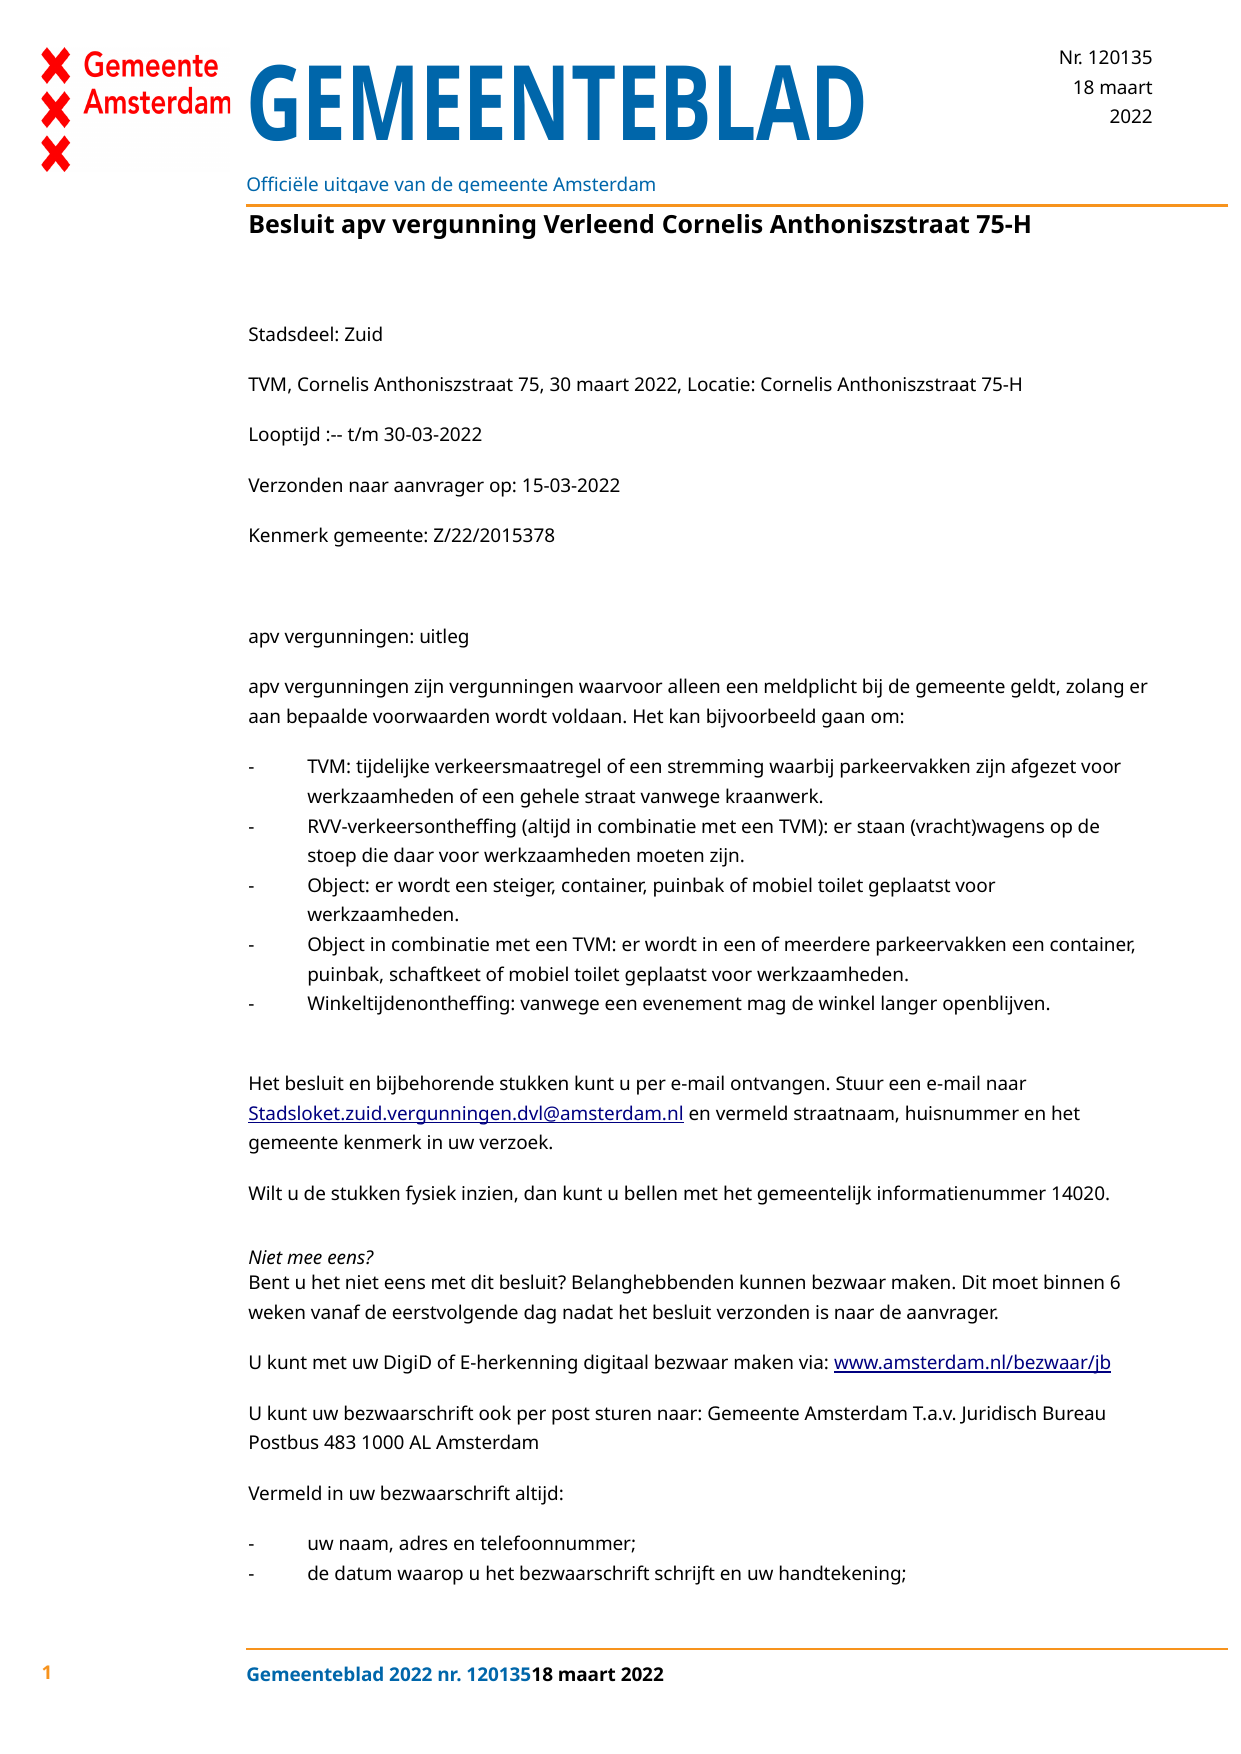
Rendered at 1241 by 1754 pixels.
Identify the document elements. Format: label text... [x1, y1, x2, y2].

text Vermeld in uw bezwaarschrift altijd: [248, 1480, 1152, 1506]
text Looptijd :-- t/m 30-03-2022 [248, 422, 1152, 447]
list RVV-verkeersontheffing (altijd in combinatie met een TVM): er staan (vracht)wagens op de stoep die daar voor werkzaamheden moeten zijn. [248, 813, 1152, 868]
text TVM, Cornelis Anthoniszstraat 75, 30 maart 2022, Locatie: Cornelis Anthoniszstraat 75-H [248, 371, 1152, 397]
list uw naam, adres en telefoonnummer; [248, 1530, 1152, 1556]
list Object in combinatie met een TVM: er wordt in een of meerdere parkeervakken een container, puinbak, schaftkeet of mobiel toilet geplaatst voor werkzaamheden. [248, 931, 1152, 986]
text Bent u het niet eens met dit besluit? Belanghebbenden kunnen bezwaar maken. Dit moet binnen 6 weken vanaf de eerstvolgende dag nadat het besluit verzonden is naar de aanvrager. [248, 1269, 1152, 1325]
text apv vergunningen zijn vergunningen waarvoor alleen een meldplicht bij de gemeente geldt, zolang er aan bepaalde voorwaarden wordt voldaan. Het kan bijvoorbeeld gaan om: [248, 674, 1152, 729]
list TVM: tijdelijke verkeersmaatregel of een stremming waarbij parkeervakken zijn afgezet voor werkzaamheden of een gehele straat vanwege kraanwerk. [248, 754, 1152, 809]
text Stadsdeel: Zuid [248, 321, 1152, 346]
text U kunt uw bezwaarschrift ook per post sturen naar: Gemeente Amsterdam T.a.v. Juridisch Bureau Postbus 483 1000 AL Amsterdam [248, 1400, 1152, 1455]
text apv vergunningen: uitleg [248, 623, 1152, 649]
text Kenmerk gemeente: Z/22/2015378 [248, 522, 1152, 548]
list de datum waarop u het bezwaarschrift schrijft en uw handtekening; [248, 1560, 1152, 1586]
text U kunt met uw DigiD of E-herkenning digitaal bezwaar maken via: www.amsterdam.nl/bezwaar/jb [248, 1349, 1152, 1375]
list Object: er wordt een steiger, container, puinbak of mobiel toilet geplaatst voor werkzaamheden. [248, 872, 1152, 927]
text Verzonden naar aanvrager op: 15-03-2022 [248, 472, 1152, 498]
text Niet mee eens? [248, 1244, 1152, 1269]
text Het besluit en bijbehorende stukken kunt u per e-mail ontvangen. Stuur een e-mail naar Stadsloket.zuid.vergunningen.dvl@amsterdam.nl en vermeld straatnaam, huisnummer en het gemeente kenmerk in uw verzoek. [248, 1070, 1152, 1155]
text Wilt u de stukken fysiek inzien, dan kunt u bellen met het gemeentelijk informatienummer 14020. [248, 1180, 1152, 1206]
list Winkeltijdenontheffing: vanwege een evenement mag de winkel langer openblijven. [248, 990, 1152, 1016]
text Besluit apv vergunning Verleend Cornelis Anthoniszstraat 75-H [248, 207, 1152, 241]
picture [41, 47, 231, 172]
